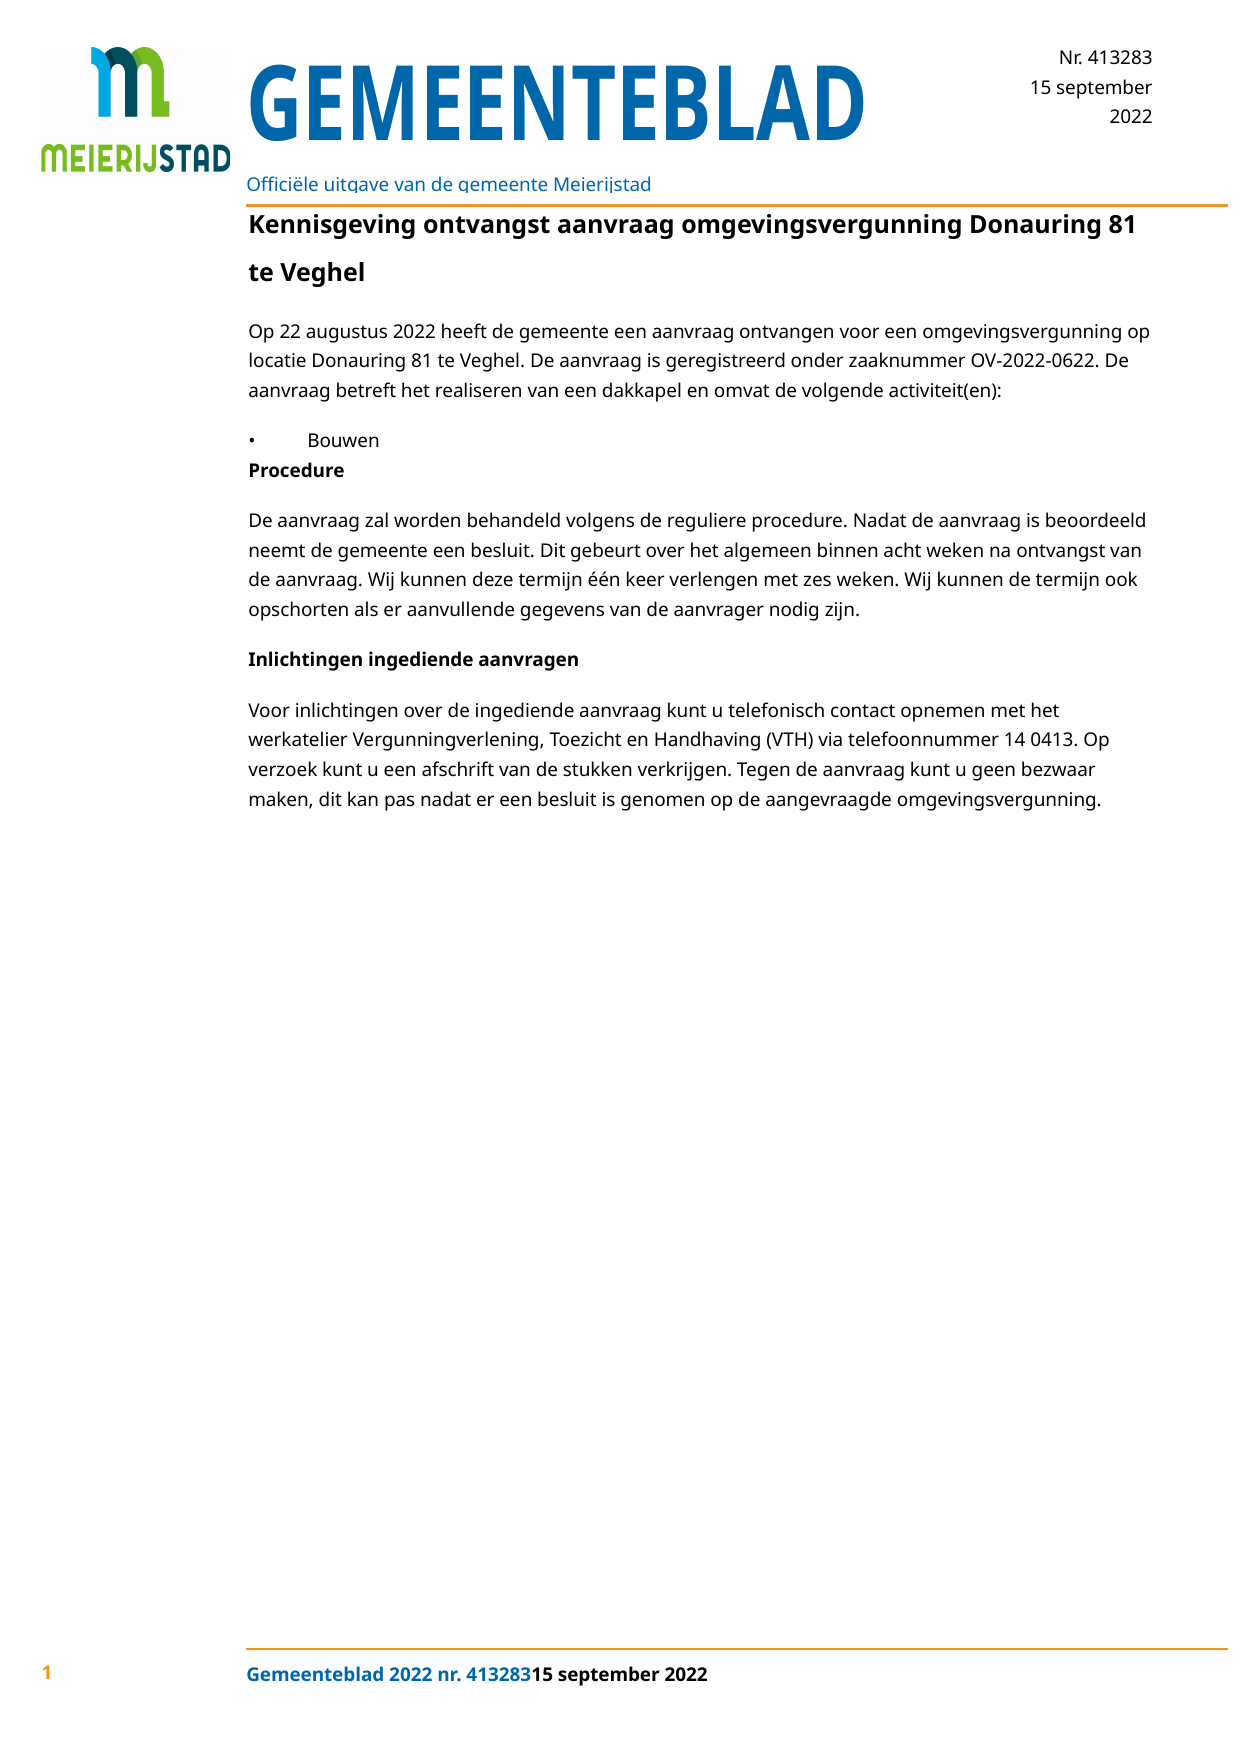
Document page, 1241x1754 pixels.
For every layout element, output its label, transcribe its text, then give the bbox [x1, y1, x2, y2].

text Procedure [248, 457, 1152, 483]
picture [41, 47, 231, 172]
text Op 22 augustus 2022 heeft de gemeente een aanvraag ontvangen voor een omgevingsvergunning op locatie Donauring 81 te Veghel. De aanvraag is geregistreerd onder zaaknummer OV-2022-0622. De aanvraag betreft het realiseren van een dakkapel en omvat de volgende activiteit(en): [248, 318, 1152, 403]
text Inlichtingen ingediende aanvragen [248, 647, 1152, 672]
text De aanvraag zal worden behandeld volgens de reguliere procedure. Nadat de aanvraag is beoordeeld neemt de gemeente een besluit. Dit gebeurt over het algemeen binnen acht weken na ontvangst van de aanvraag. Wij kunnen deze termijn één keer verlengen met zes weken. Wij kunnen de termijn ook opschorten als er aanvullende gegevens van de aanvrager nodig zijn. [248, 507, 1152, 622]
list Bouwen [248, 427, 1152, 453]
text Kennisgeving ontvangst aanvraag omgevingsvergunning Donauring 81 te Veghel [248, 207, 1152, 288]
text Voor inlichtingen over de ingediende aanvraag kunt u telefonisch contact opnemen met het werkatelier Vergunningverlening, Toezicht en Handhaving (VTH) via telefoonnummer 14 0413. Op verzoek kunt u een afschrift van de stukken verkrijgen. Tegen de aanvraag kunt u geen bezwaar maken, dit kan pas nadat er een besluit is genomen op de aangevraagde omgevingsvergunning. [248, 697, 1152, 812]
